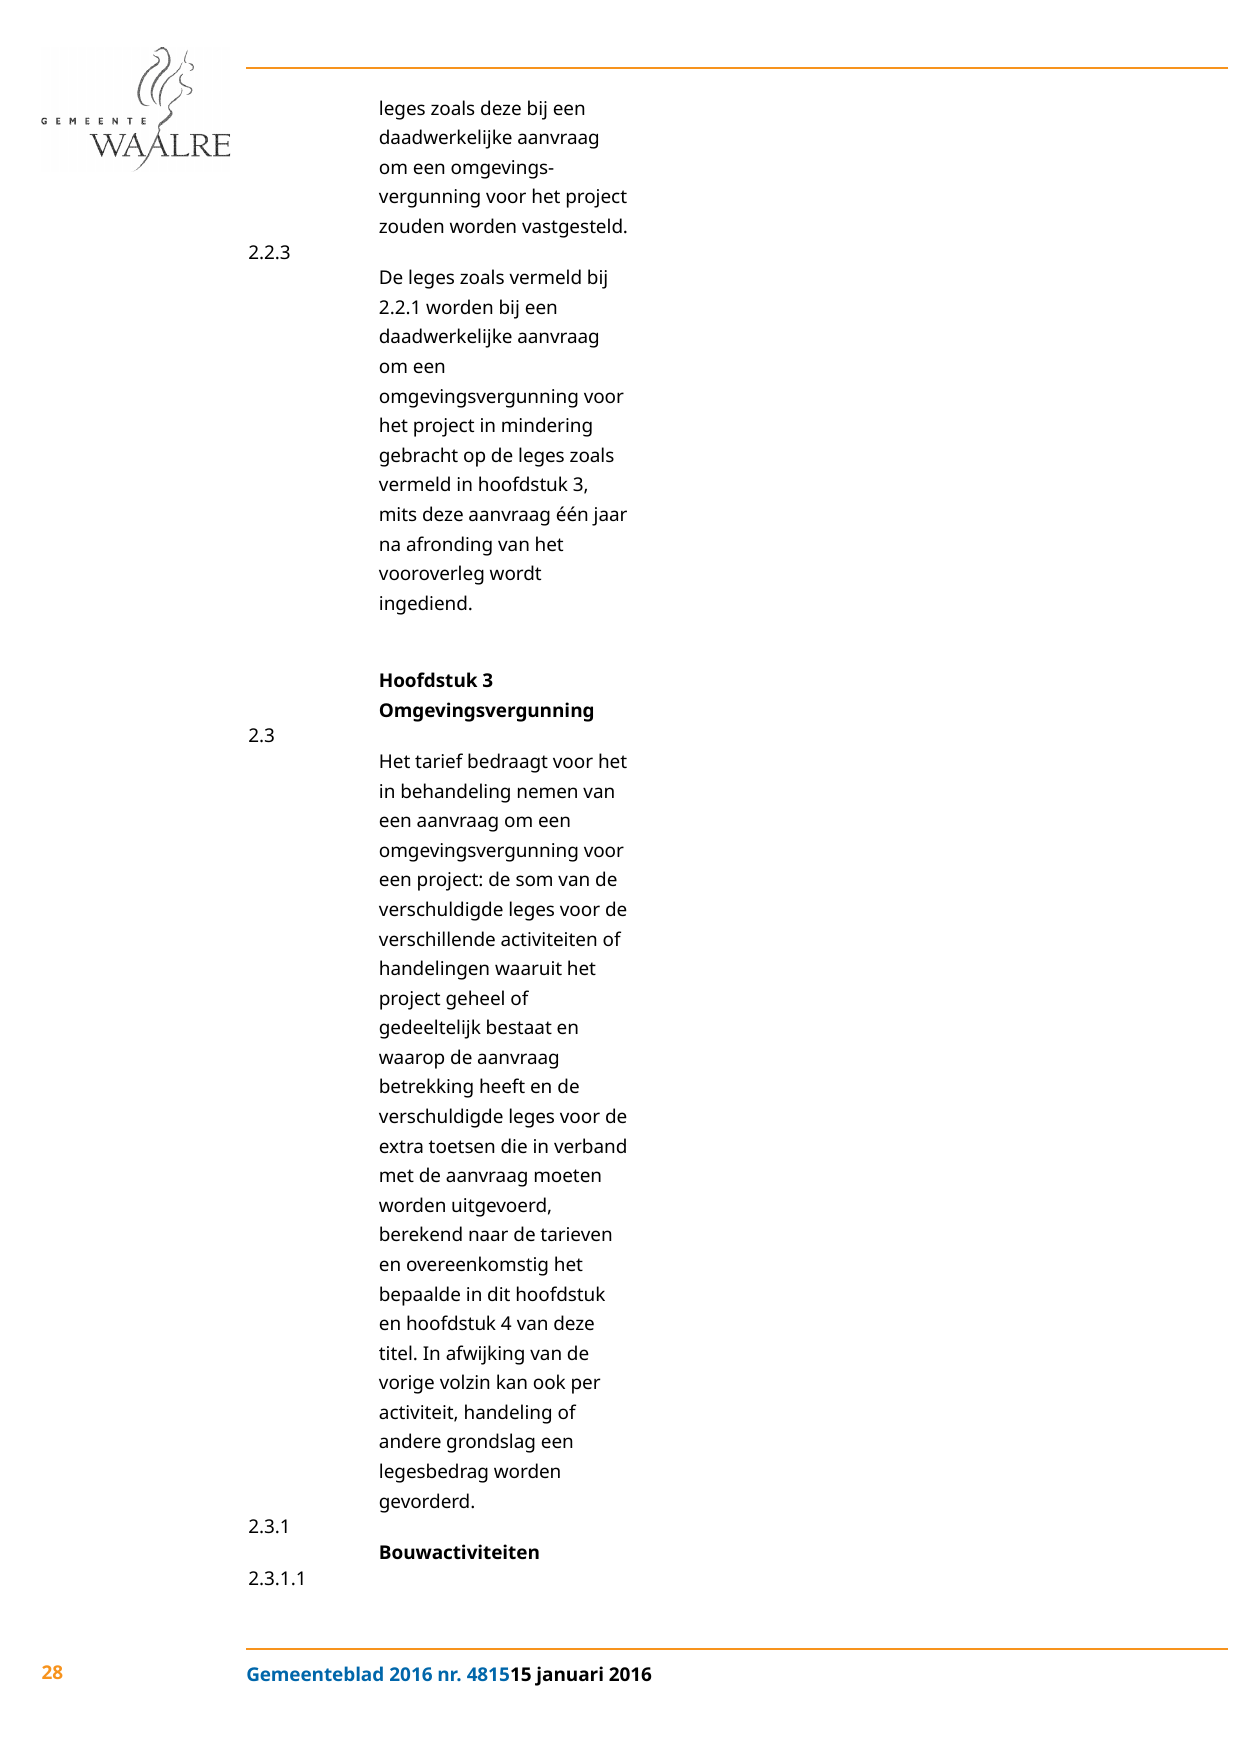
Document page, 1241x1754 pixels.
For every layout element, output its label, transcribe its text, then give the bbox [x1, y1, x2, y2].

table_cell [629, 723, 759, 748]
table_cell [760, 641, 890, 667]
table_cell De leges zoals vermeld bij 2.2.1 worden bij een daadwerkelijke aanvraag om een omgevingsvergunning voor het project in mindering gebracht op de leges zoals vermeld in hoofdstuk 3, mits deze aanvraag één jaar na afronding van het vooroverleg wordt ingediend. [379, 265, 629, 616]
table_cell leges zoals deze bij een daadwerkelijke aanvraag om een omgevings-vergunning voor het project zouden worden vastgesteld. [379, 95, 629, 239]
table_cell [629, 265, 759, 616]
table_cell [890, 748, 1021, 1513]
table_cell [629, 1539, 759, 1565]
table_cell [1021, 641, 1152, 667]
table_cell [890, 667, 1021, 722]
table_cell [248, 616, 379, 641]
table_cell 2.3 [248, 723, 379, 748]
table_cell [379, 641, 629, 667]
table_cell [890, 1539, 1021, 1565]
table_cell [248, 95, 379, 239]
table_cell [890, 1565, 1021, 1591]
table_cell [1021, 1539, 1152, 1565]
table_cell [760, 748, 890, 1513]
table_cell 2.2.3 [248, 239, 379, 264]
table_cell [890, 616, 1021, 641]
table_cell [760, 616, 890, 641]
picture [41, 47, 231, 172]
table_cell [629, 748, 759, 1513]
table_cell [760, 1514, 890, 1539]
table_cell [248, 748, 379, 1513]
table_cell [760, 1539, 890, 1565]
table_cell [1021, 239, 1152, 264]
table_cell [1021, 667, 1152, 722]
table_cell [1021, 723, 1152, 748]
table_cell [379, 239, 629, 264]
table_cell [1021, 1565, 1152, 1591]
table_cell [890, 641, 1021, 667]
table_cell [890, 1514, 1021, 1539]
table_cell [1021, 616, 1152, 641]
table_cell [379, 1565, 629, 1591]
table_cell [760, 723, 890, 748]
table_cell [760, 1565, 890, 1591]
table_cell [1021, 1514, 1152, 1539]
table_cell [629, 616, 759, 641]
table_cell 2.3.1 [248, 1514, 379, 1539]
table_cell [629, 641, 759, 667]
table_cell [379, 723, 629, 748]
table_cell Het tarief bedraagt voor het in behandeling nemen van een aanvraag om een omgevingsvergunning voor een project: de som van de verschuldigde leges voor de verschillende activiteiten of handelingen waaruit het project geheel of gedeeltelijk bestaat en waarop de aanvraag betrekking heeft en de verschuldigde leges voor de extra toetsen die in verband met de aanvraag moeten worden uitgevoerd, berekend naar de tarieven en overeenkomstig het bepaalde in dit hoofdstuk en hoofdstuk 4 van deze titel. In afwijking van de vorige volzin kan ook per activiteit, handeling of andere grondslag een legesbedrag worden gevorderd. [379, 748, 629, 1513]
table_cell [760, 95, 890, 239]
table_cell [1021, 95, 1152, 239]
table_cell [248, 641, 379, 667]
table_cell [760, 667, 890, 722]
table_cell [890, 723, 1021, 748]
table_cell [379, 1514, 629, 1539]
table_cell [629, 95, 759, 239]
table_cell [760, 265, 890, 616]
table_cell Hoofdstuk 3 Omgevingsvergunning [379, 667, 629, 722]
table_cell [248, 667, 379, 722]
table_cell [248, 265, 379, 616]
table_cell [890, 95, 1021, 239]
table_cell [629, 239, 759, 264]
table_cell Bouwactiviteiten [379, 1539, 629, 1565]
table_cell [248, 1539, 379, 1565]
table_cell [1021, 748, 1152, 1513]
table_cell [760, 239, 890, 264]
table_cell [379, 616, 629, 641]
table_cell [629, 1514, 759, 1539]
table_cell [890, 239, 1021, 264]
table_cell 2.3.1.1 [248, 1565, 379, 1591]
table_cell [1021, 265, 1152, 616]
table_cell [629, 1565, 759, 1591]
table_cell [890, 265, 1021, 616]
table_cell [629, 667, 759, 722]
